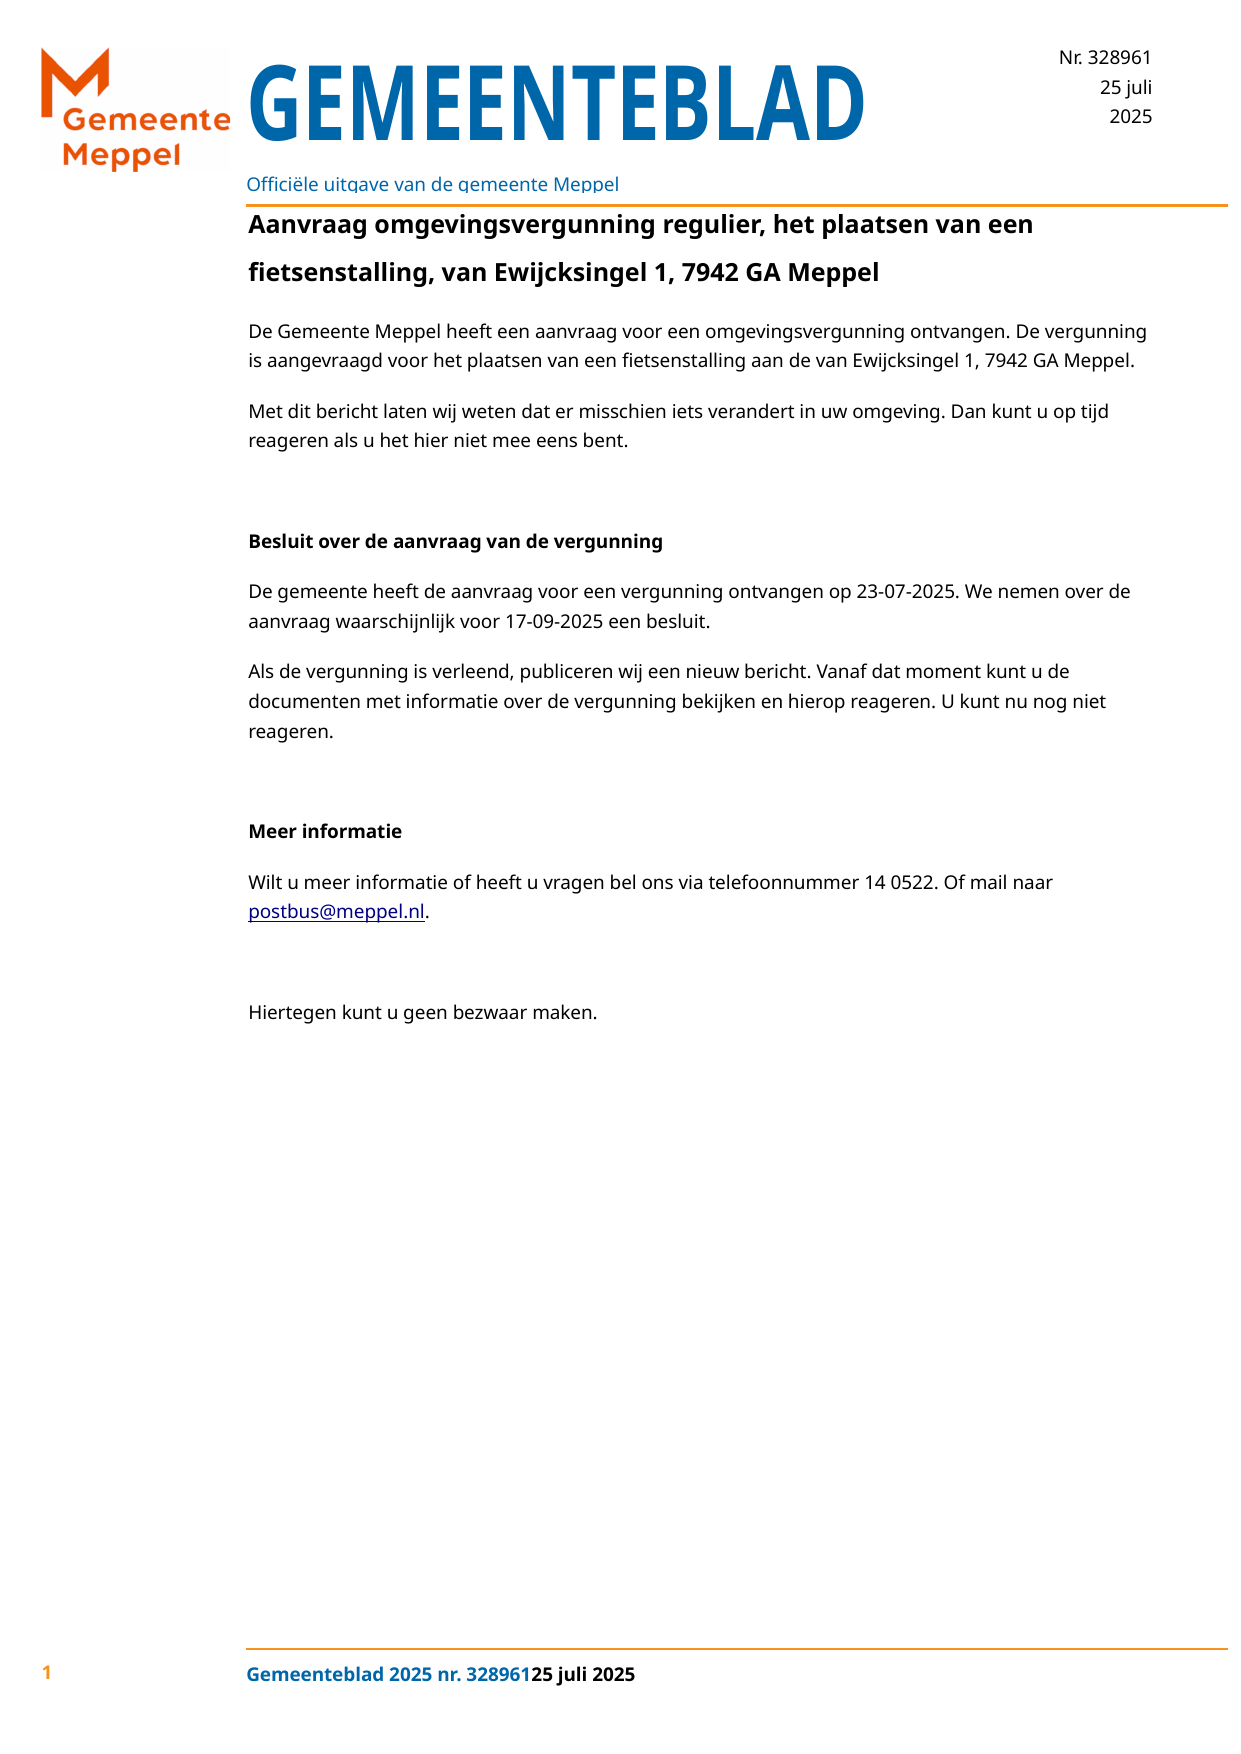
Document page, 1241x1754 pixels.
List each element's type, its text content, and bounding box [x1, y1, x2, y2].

text Wilt u meer informatie of heeft u vragen bel ons via telefoonnummer 14 0522. Of mail naar postbus@meppel.nl. [248, 869, 1152, 924]
text Met dit bericht laten wij weten dat er misschien iets verandert in uw omgeving. Dan kunt u op tijd reageren als u het hier niet mee eens bent. [248, 398, 1152, 453]
text Meer informatie [248, 819, 1152, 844]
text Aanvraag omgevingsvergunning regulier, het plaatsen van een fietsenstalling, van Ewijcksingel 1, 7942 GA Meppel [248, 207, 1152, 288]
text Als de vergunning is verleend, publiceren wij een nieuw bericht. Vanaf dat moment kunt u de documenten met informatie over de vergunning bekijken en hierop reageren. U kunt nu nog niet reageren. [248, 659, 1152, 744]
text Besluit over de aanvraag van de vergunning [248, 528, 1152, 554]
text Hiertegen kunt u geen bezwaar maken. [248, 999, 1152, 1025]
text De Gemeente Meppel heeft een aanvraag voor een omgevingsvergunning ontvangen. De vergunning is aangevraagd voor het plaatsen van een fietsenstalling aan de van Ewijcksingel 1, 7942 GA Meppel. [248, 318, 1152, 373]
picture [41, 47, 231, 172]
text De gemeente heeft de aanvraag voor een vergunning ontvangen op 23-07-2025. We nemen over de aanvraag waarschijnlijk voor 17-09-2025 een besluit. [248, 579, 1152, 634]
